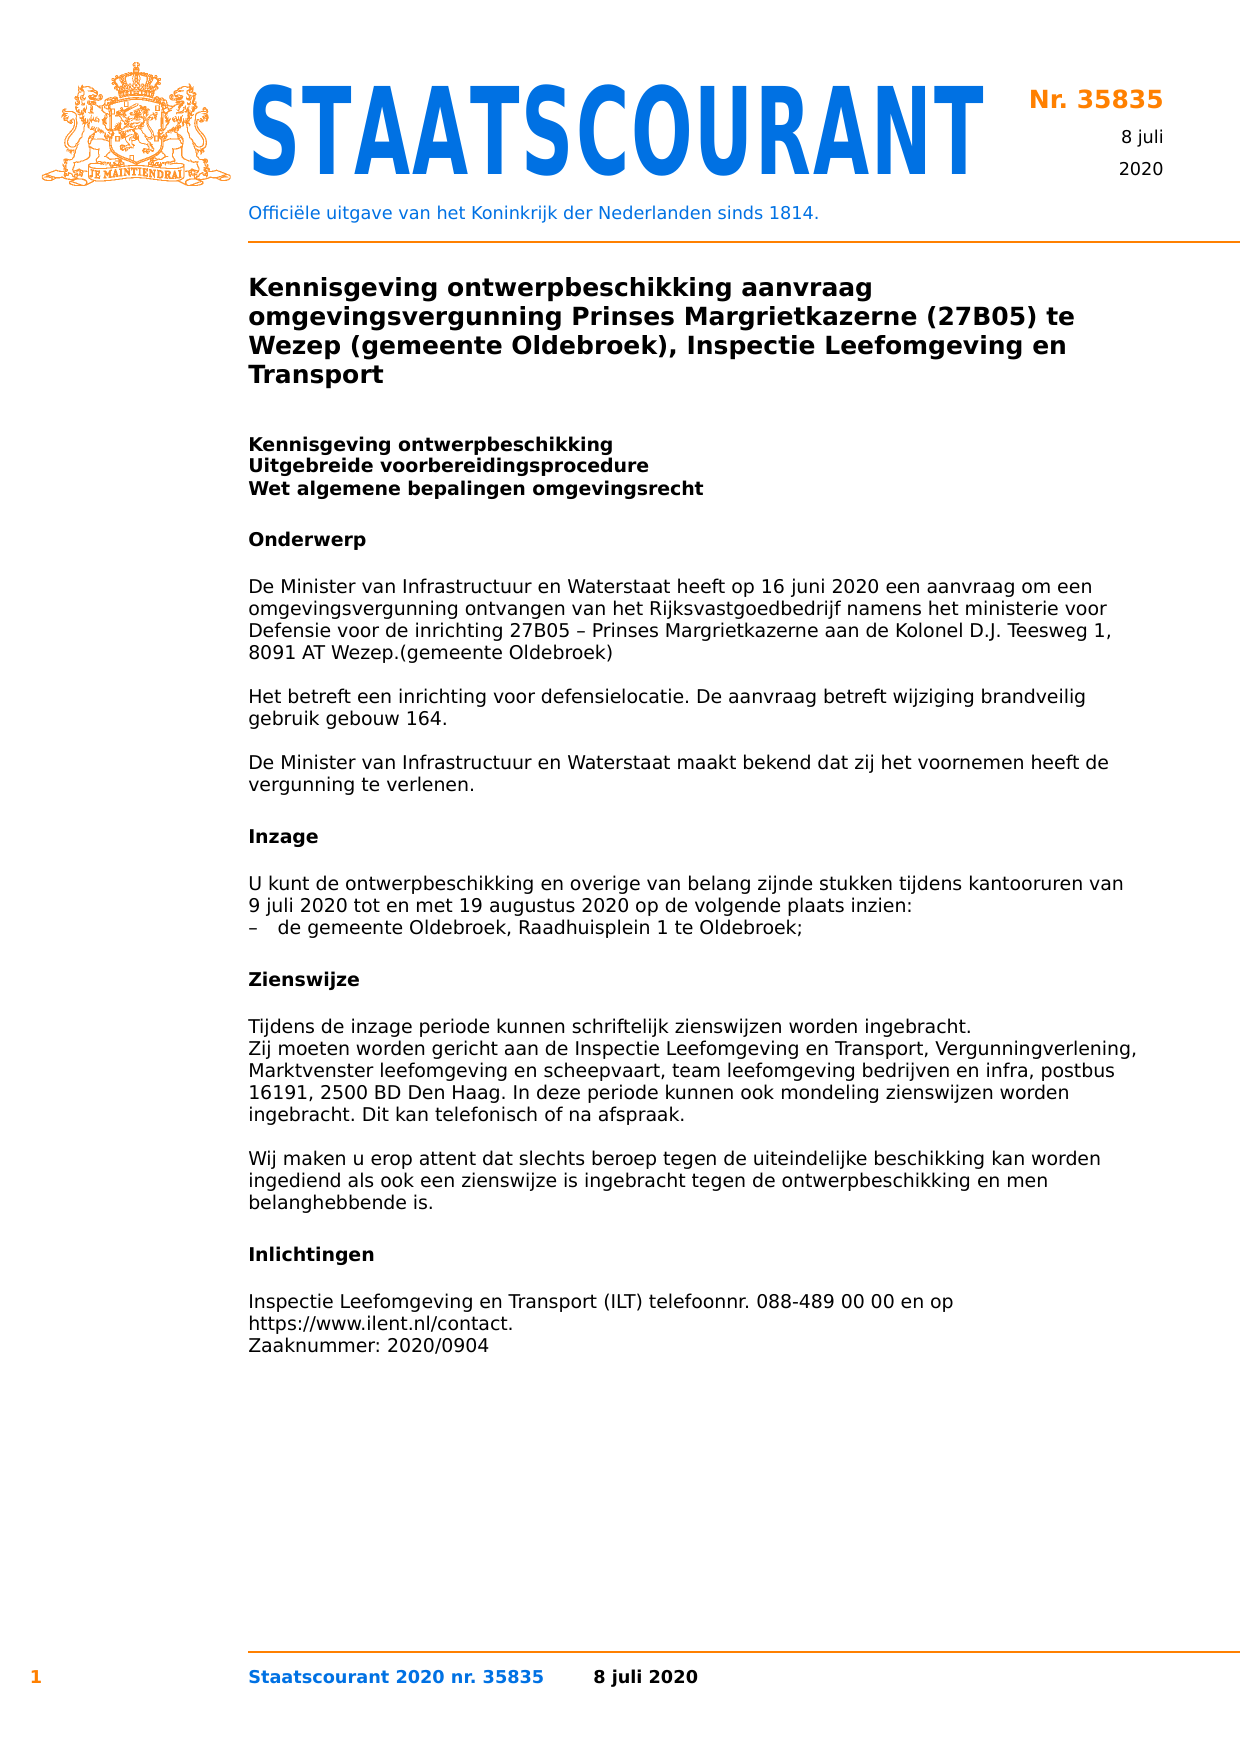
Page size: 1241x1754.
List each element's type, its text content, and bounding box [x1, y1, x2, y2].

text Zaaknummer: 2020/0904 [248, 1334, 1163, 1356]
text Het betreft een inrichting voor defensielocatie. De aanvraag betreft wijziging brandveilig gebruik gebouw 164. [248, 686, 1163, 730]
text Tijdens de inzage periode kunnen schriftelijk zienswijzen worden ingebracht. [248, 1016, 1163, 1038]
text Zij moeten worden gericht aan de Inspectie Leefomgeving en Transport, Vergunningverlening, Marktvenster leefomgeving en scheepvaart, team leefomgeving bedrijven en infra, postbus 16191, 2500 BD Den Haag. In deze periode kunnen ook mondeling zienswijzen worden ingebracht. Dit kan telefonisch of na afspraak. [248, 1038, 1163, 1126]
subtitle Zienswijze [248, 969, 1163, 991]
subtitle Inlichtingen [248, 1243, 1163, 1266]
text – de gemeente Oldebroek, Raadhuisplein 1 te Oldebroek; [248, 917, 1163, 939]
text De Minister van Infrastructuur en Waterstaat maakt bekend dat zij het voornemen heeft de vergunning te verlenen. [248, 752, 1163, 796]
text Inspectie Leefomgeving en Transport (ILT) telefoonnr. 088-489 00 00 en op https://www.ilent.nl/contact. [248, 1291, 1163, 1334]
text Wij maken u erop attent dat slechts beroep tegen de uiteindelijke beschikking kan worden ingediend als ook een zienswijze is ingebracht tegen de ontwerpbeschikking en men belanghebbende is. [248, 1148, 1163, 1213]
picture [41, 62, 231, 186]
table_header [25, 62, 248, 241]
subtitle Inzage [248, 826, 1163, 848]
subtitle Kennisgeving ontwerpbeschikking aanvraag omgevingsvergunning Prinses Margrietkazerne (27B05) te Wezep (gemeente Oldebroek), Inspectie Leefomgeving en Transport [248, 273, 1163, 390]
subtitle Onderwerp [248, 529, 1163, 551]
table_header STAATSCOURANT [248, 62, 998, 203]
table_cell Officiële uitgave van het Koninkrijk der Nederlanden sinds 1814. [248, 203, 1240, 241]
table_cell 8 juli [998, 121, 1240, 153]
text U kunt de ontwerpbeschikking en overige van belang zijnde stukken tijdens kantooruren van 9 juli 2020 tot en met 19 augustus 2020 op de volgende plaats inzien: [248, 873, 1163, 917]
table_header Nr. 35835 [998, 62, 1240, 121]
text Wet algemene bepalingen omgevingsrecht [248, 477, 1163, 499]
text De Minister van Infrastructuur en Waterstaat heeft op 16 juni 2020 een aanvraag om een omgevingsvergunning ontvangen van het Rijksvastgoedbedrijf namens het ministerie voor Defensie voor de inrichting 27B05 – Prinses Margrietkazerne aan de Kolonel D.J. Teesweg 1, 8091 AT Wezep.(gemeente Oldebroek) [248, 576, 1163, 664]
text Uitgebreide voorbereidingsprocedure [248, 455, 1163, 477]
table_cell 2020 [998, 153, 1240, 203]
text Kennisgeving ontwerpbeschikking [248, 433, 1163, 455]
